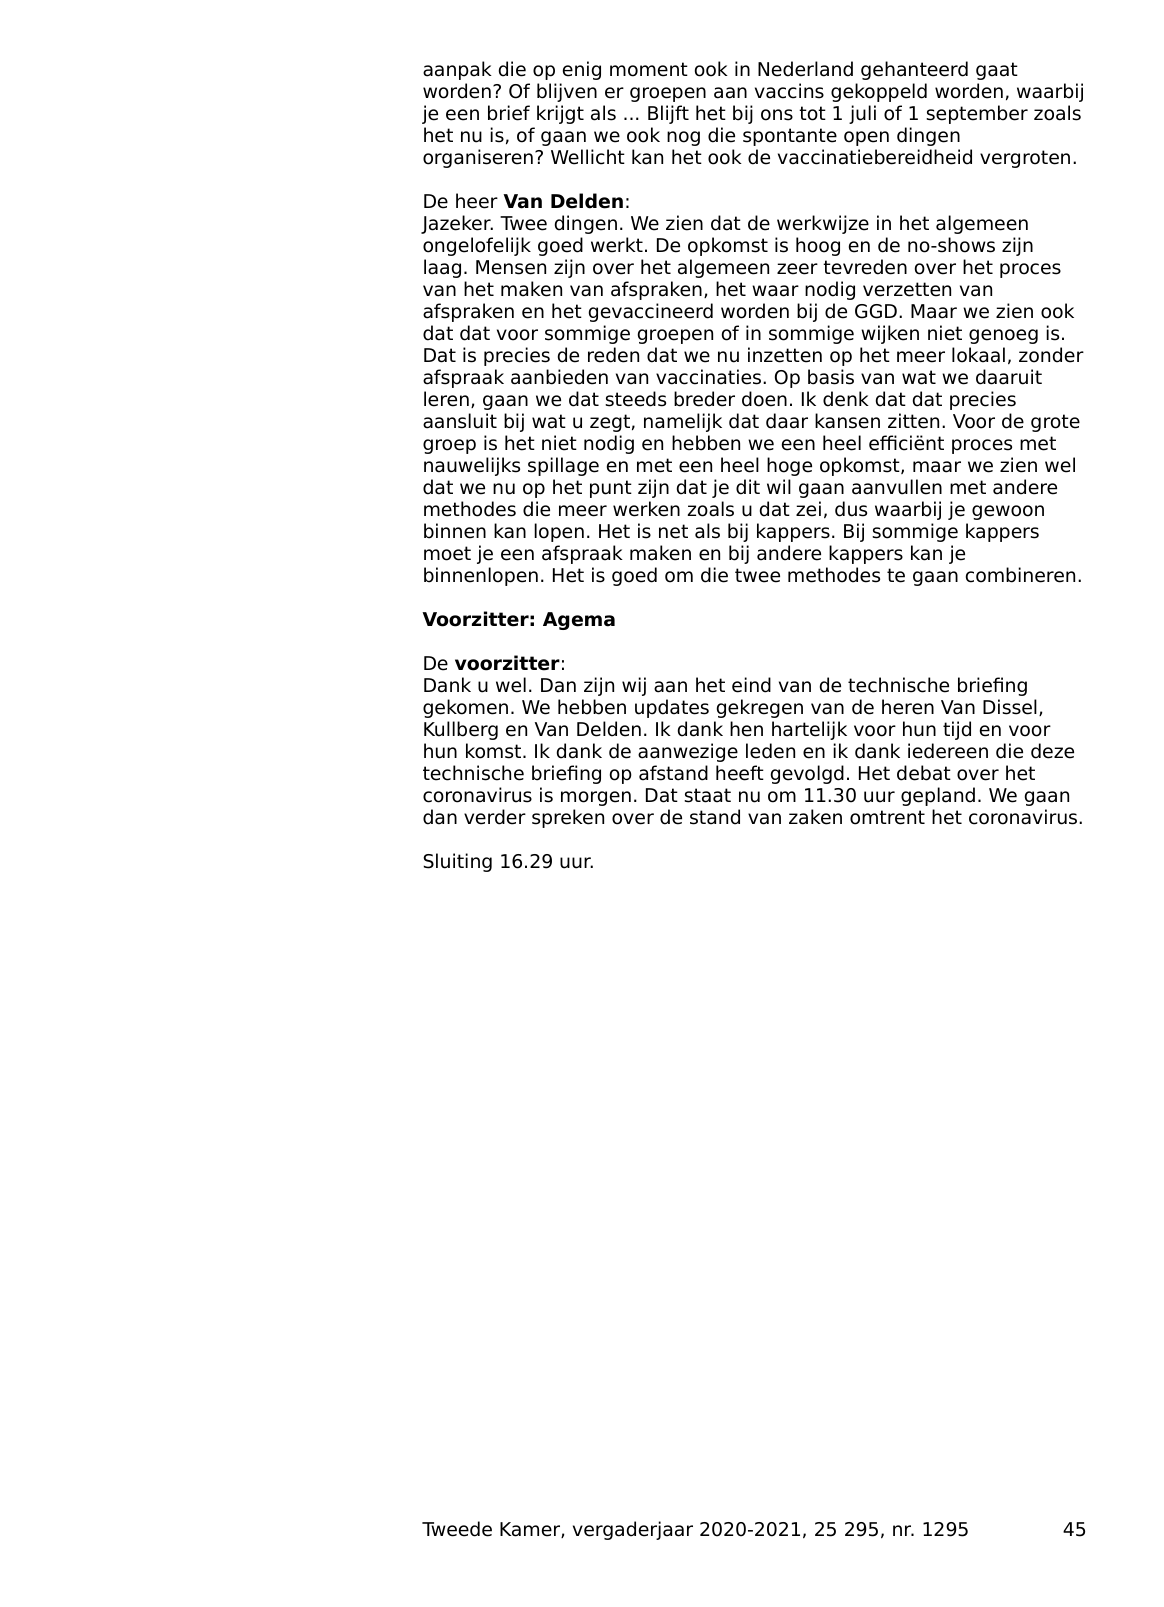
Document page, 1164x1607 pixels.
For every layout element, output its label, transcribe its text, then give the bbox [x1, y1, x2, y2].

text De heer Van Delden: [422, 191, 1087, 213]
text De voorzitter: [422, 653, 1087, 675]
subtitle Voorzitter: Agema [422, 609, 1087, 631]
text Dank u wel. Dan zijn wij aan het eind van de technische briefing gekomen. We hebben updates gekregen van de heren Van Dissel, Kullberg en Van Delden. Ik dank hen hartelijk voor hun tijd en voor hun komst. Ik dank de aanwezige leden en ik dank iedereen die deze technische briefing op afstand heeft gevolgd. Het debat over het coronavirus is morgen. Dat staat nu om 11.30 uur gepland. We gaan dan verder spreken over de stand van zaken omtrent het coronavirus. [422, 675, 1087, 829]
text aanpak die op enig moment ook in Nederland gehanteerd gaat worden? Of blijven er groepen aan vaccins gekoppeld worden, waarbij je een brief krijgt als ... Blijft het bij ons tot 1 juli of 1 september zoals het nu is, of gaan we ook nog die spontante open dingen organiseren? Wellicht kan het ook de vaccinatiebereidheid vergroten. [422, 59, 1087, 169]
text Jazeker. Twee dingen. We zien dat de werkwijze in het algemeen ongelofelijk goed werkt. De opkomst is hoog en de no-shows zijn laag. Mensen zijn over het algemeen zeer tevreden over het proces van het maken van afspraken, het waar nodig verzetten van afspraken en het gevaccineerd worden bij de GGD. Maar we zien ook dat dat voor sommige groepen of in sommige wijken niet genoeg is. Dat is precies de reden dat we nu inzetten op het meer lokaal, zonder afspraak aanbieden van vaccinaties. Op basis van wat we daaruit leren, gaan we dat steeds breder doen. Ik denk dat dat precies aansluit bij wat u zegt, namelijk dat daar kansen zitten. Voor de grote groep is het niet nodig en hebben we een heel efficiënt proces met nauwelijks spillage en met een heel hoge opkomst, maar we zien wel dat we nu op het punt zijn dat je dit wil gaan aanvullen met andere methodes die meer werken zoals u dat zei, dus waarbij je gewoon binnen kan lopen. Het is net als bij kappers. Bij sommige kappers moet je een afspraak maken en bij andere kappers kan je binnenlopen. Het is goed om die twee methodes te gaan combineren. [422, 213, 1087, 587]
text Sluiting 16.29 uur. [422, 851, 1087, 873]
